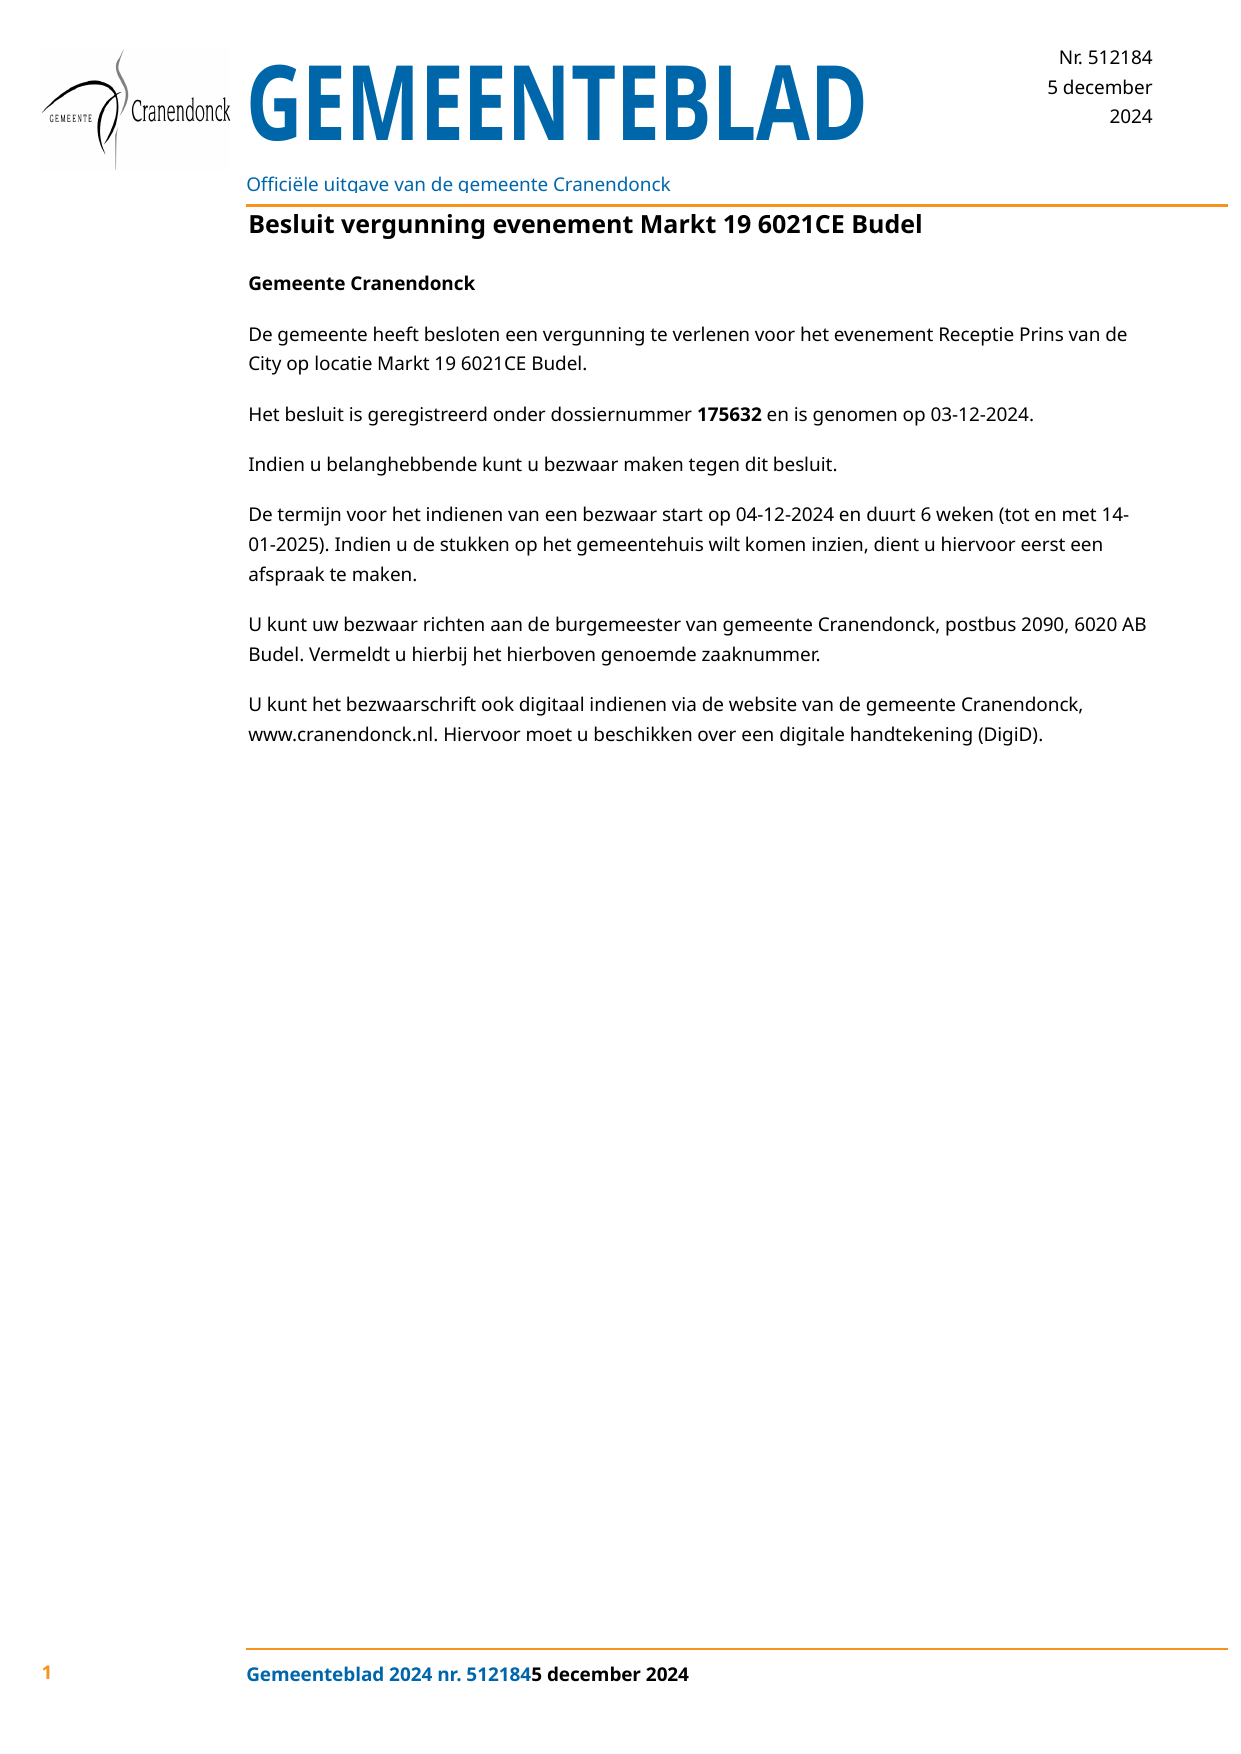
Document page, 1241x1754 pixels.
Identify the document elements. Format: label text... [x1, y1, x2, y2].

text Indien u belanghebbende kunt u bezwaar maken tegen dit besluit. [248, 451, 1152, 477]
picture [41, 47, 231, 172]
text U kunt uw bezwaar richten aan de burgemeester van gemeente Cranendonck, postbus 2090, 6020 AB Budel. Vermeldt u hierbij het hierboven genoemde zaaknummer. [248, 611, 1152, 666]
text Het besluit is geregistreerd onder dossiernummer 175632 en is genomen op 03-12-2024. [248, 401, 1152, 426]
text De termijn voor het indienen van een bezwaar start op 04-12-2024 en duurt 6 weken (tot en met 14-01-2025). Indien u de stukken op het gemeentehuis wilt komen inzien, dient u hiervoor eerst een afspraak te maken. [248, 502, 1152, 586]
text U kunt het bezwaarschrift ook digitaal indienen via de website van de gemeente Cranendonck, www.cranendonck.nl. Hiervoor moet u beschikken over een digitale handtekening (DigiD). [248, 691, 1152, 746]
text De gemeente heeft besloten een vergunning te verlenen voor het evenement Receptie Prins van de City op locatie Markt 19 6021CE Budel. [248, 321, 1152, 376]
text Gemeente Cranendonck [248, 270, 1152, 296]
text Besluit vergunning evenement Markt 19 6021CE Budel [248, 207, 1152, 241]
